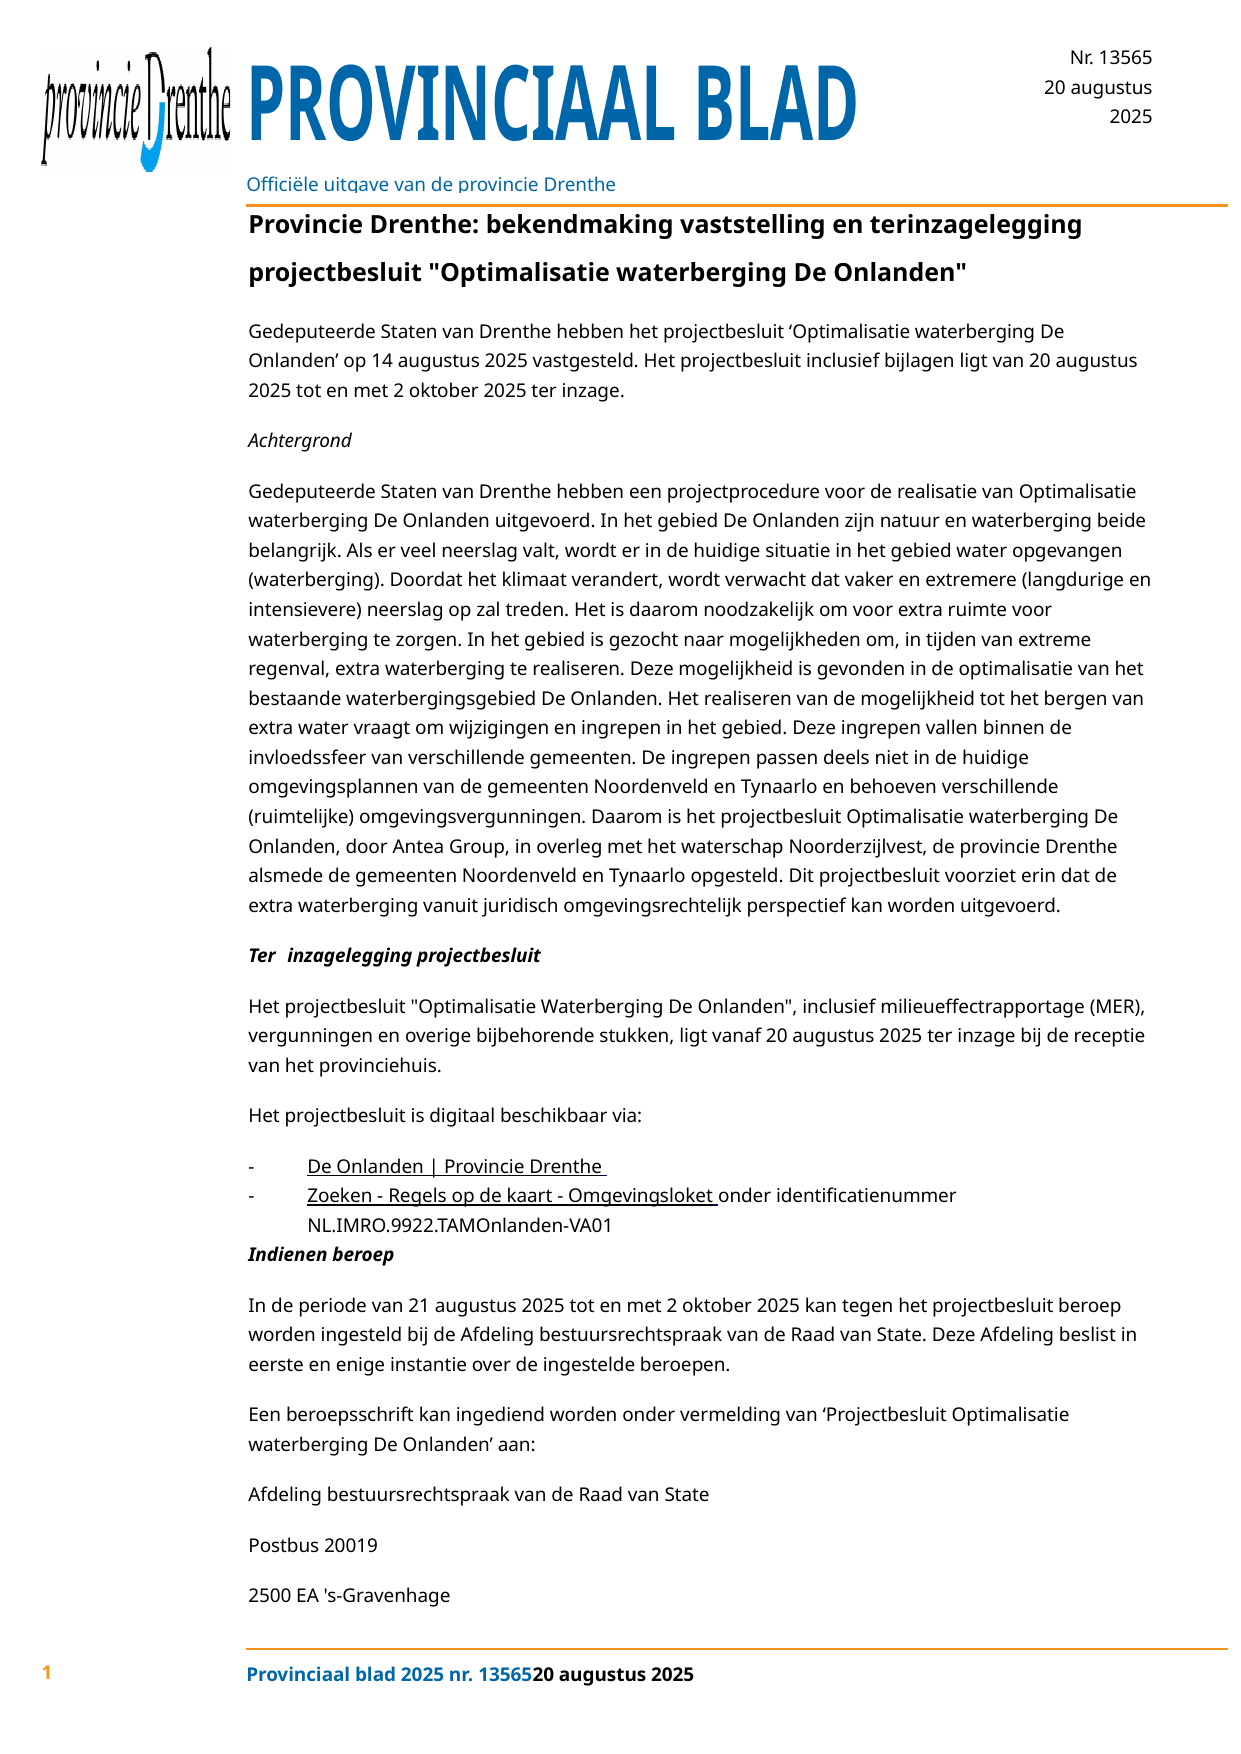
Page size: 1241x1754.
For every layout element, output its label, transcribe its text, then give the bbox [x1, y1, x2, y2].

text Provincie Drenthe: bekendmaking vaststelling en terinzagelegging projectbesluit "Optimalisatie waterberging De Onlanden" [248, 207, 1152, 288]
text Het projectbesluit "Optimalisatie Waterberging De Onlanden", inclusief milieueffectrapportage (MER), vergunningen en overige bijbehorende stukken, ligt vanaf 20 augustus 2025 ter inzage bij de receptie van het provinciehuis. [248, 993, 1152, 1078]
list De Onlanden | Provincie Drenthe [248, 1153, 1152, 1179]
text Afdeling bestuursrechtspraak van de Raad van State [248, 1482, 1152, 1507]
text Gedeputeerde Staten van Drenthe hebben een projectprocedure voor de realisatie van Optimalisatie waterberging De Onlanden uitgevoerd. In het gebied De Onlanden zijn natuur en waterberging beide belangrijk. Als er veel neerslag valt, wordt er in de huidige situatie in het gebied water opgevangen (waterberging). Doordat het klimaat verandert, wordt verwacht dat vaker en extremere (langdurige en intensievere) neerslag op zal treden. Het is daarom noodzakelijk om voor extra ruimte voor waterberging te zorgen. In het gebied is gezocht naar mogelijkheden om, in tijden van extreme regenval, extra waterberging te realiseren. Deze mogelijkheid is gevonden in de optimalisatie van het bestaande waterbergingsgebied De Onlanden. Het realiseren van de mogelijkheid tot het bergen van extra water vraagt om wijzigingen en ingrepen in het gebied. Deze ingrepen vallen binnen de invloedssfeer van verschillende gemeenten. De ingrepen passen deels niet in de huidige omgevingsplannen van de gemeenten Noordenveld en Tynaarlo en behoeven verschillende (ruimtelijke) omgevingsvergunningen. Daarom is het projectbesluit Optimalisatie waterberging De Onlanden, door Antea Group, in overleg met het waterschap Noorderzijlvest, de provincie Drenthe alsmede de gemeenten Noordenveld en Tynaarlo opgesteld. Dit projectbesluit voorziet erin dat de extra waterberging vanuit juridisch omgevingsrechtelijk perspectief kan worden uitgevoerd. [248, 478, 1152, 918]
text Gedeputeerde Staten van Drenthe hebben het projectbesluit ‘Optimalisatie waterberging De Onlanden’ op 14 augustus 2025 vastgesteld. Het projectbesluit inclusief bijlagen ligt van 20 augustus 2025 tot en met 2 oktober 2025 ter inzage. [248, 318, 1152, 403]
text Het projectbesluit is digitaal beschikbaar via: [248, 1102, 1152, 1128]
text Achtergrond [248, 427, 1152, 453]
list Zoeken - Regels op de kaart - Omgevingsloket onder identificatienummer NL.IMRO.9922.TAMOnlanden-VA01 [248, 1182, 1152, 1238]
text Postbus 20019 [248, 1532, 1152, 1558]
text Een beroepsschrift kan ingediend worden onder vermelding van ‘Projectbesluit Optimalisatie waterberging De Onlanden’ aan: [248, 1402, 1152, 1457]
picture [41, 47, 231, 172]
text Ter inzagelegging projectbesluit [248, 942, 1152, 968]
text Indienen beroep [248, 1242, 1152, 1267]
text In de periode van 21 augustus 2025 tot en met 2 oktober 2025 kan tegen het projectbesluit beroep worden ingesteld bij de Afdeling bestuursrechtspraak van de Raad van State. Deze Afdeling beslist in eerste en enige instantie over de ingestelde beroepen. [248, 1292, 1152, 1377]
text 2500 EA 's-Gravenhage [248, 1582, 1152, 1608]
